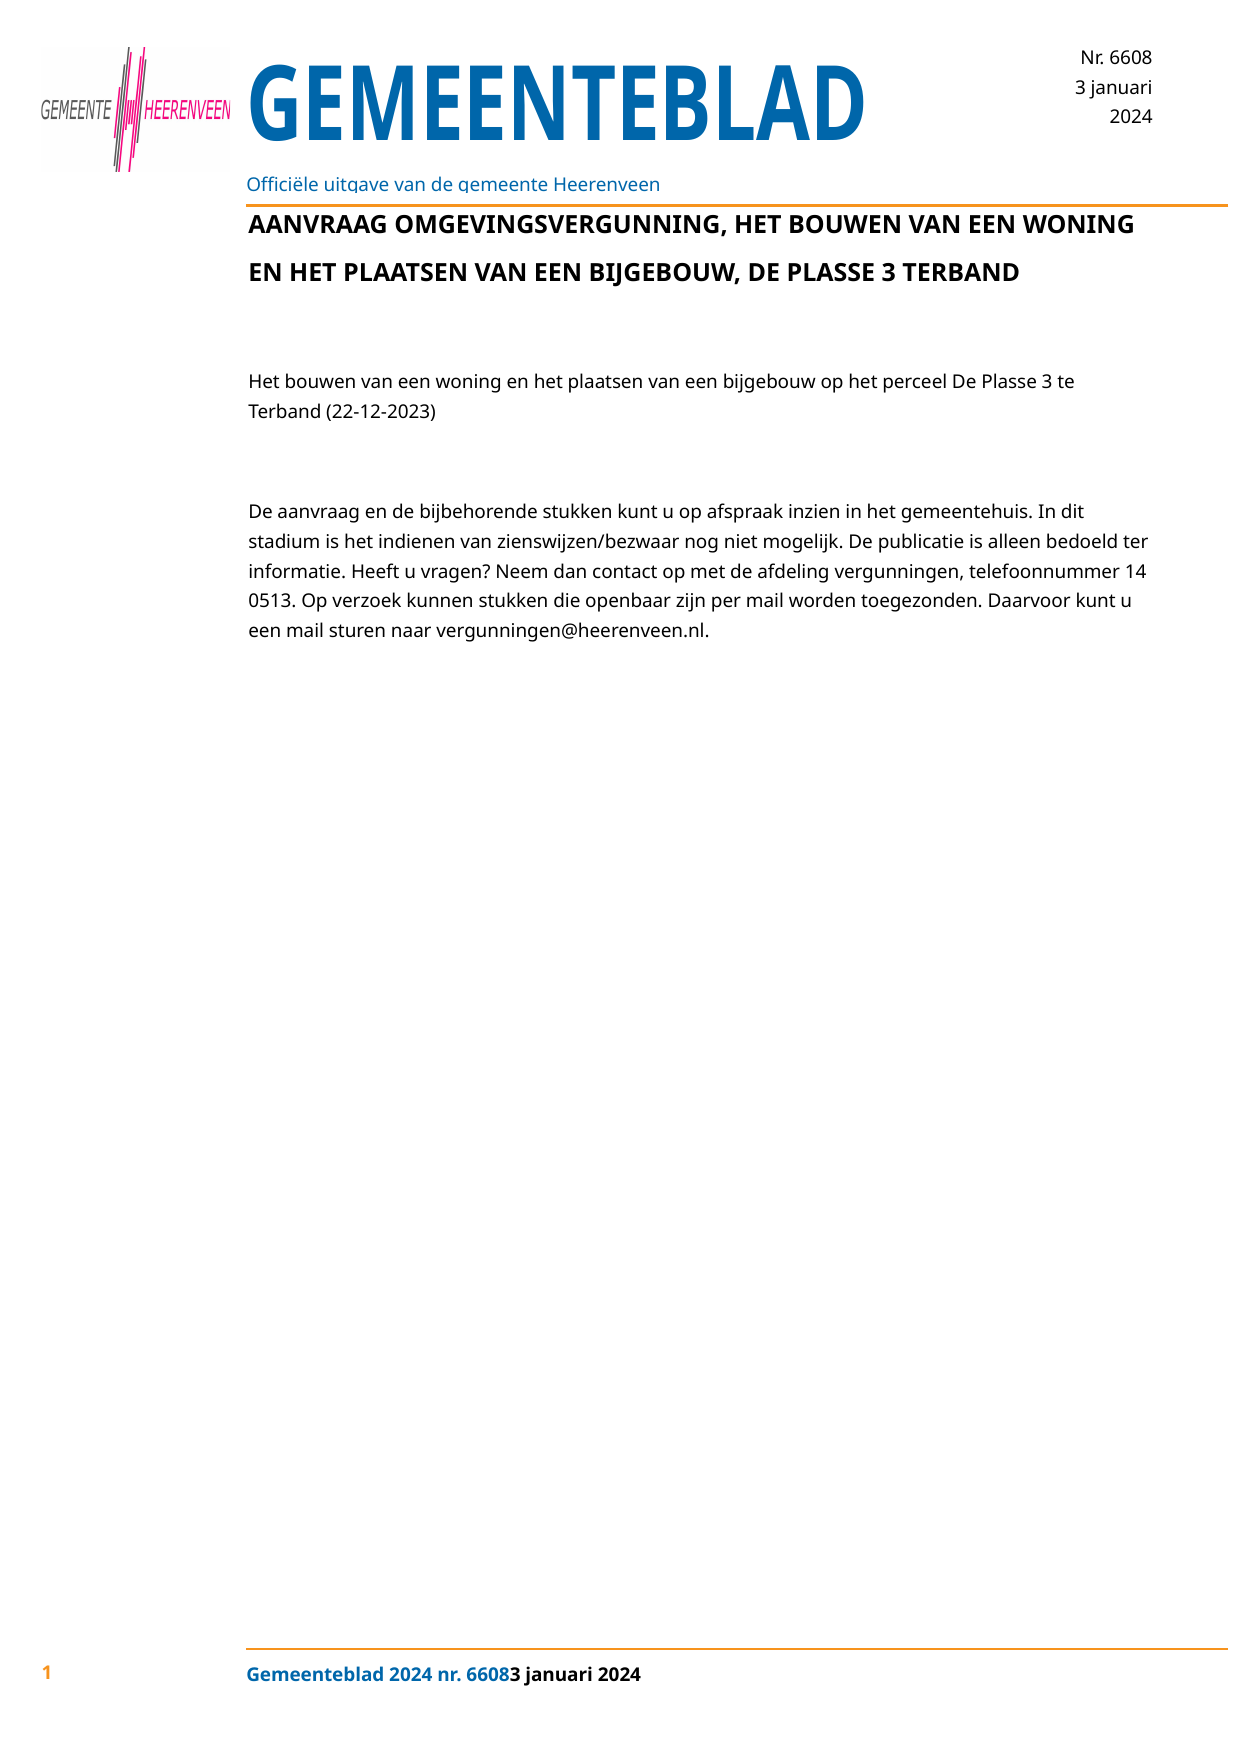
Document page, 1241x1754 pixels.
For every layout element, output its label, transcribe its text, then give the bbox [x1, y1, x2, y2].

picture [41, 47, 231, 172]
text De aanvraag en de bijbehorende stukken kunt u op afspraak inzien in het gemeentehuis. In dit stadium is het indienen van zienswijzen/bezwaar nog niet mogelijk. De publicatie is alleen bedoeld ter informatie. Heeft u vragen? Neem dan contact op met de afdeling vergunningen, telefoonnummer 14 0513. Op verzoek kunnen stukken die openbaar zijn per mail worden toegezonden. Daarvoor kunt u een mail sturen naar vergunningen@heerenveen.nl. [248, 499, 1152, 643]
text AANVRAAG OMGEVINGSVERGUNNING, HET BOUWEN VAN EEN WONING EN HET PLAATSEN VAN EEN BIJGEBOUW, DE PLASSE 3 TERBAND [248, 207, 1152, 288]
text Het bouwen van een woning en het plaatsen van een bijgebouw op het perceel De Plasse 3 te Terband (22-12-2023) [248, 368, 1152, 424]
